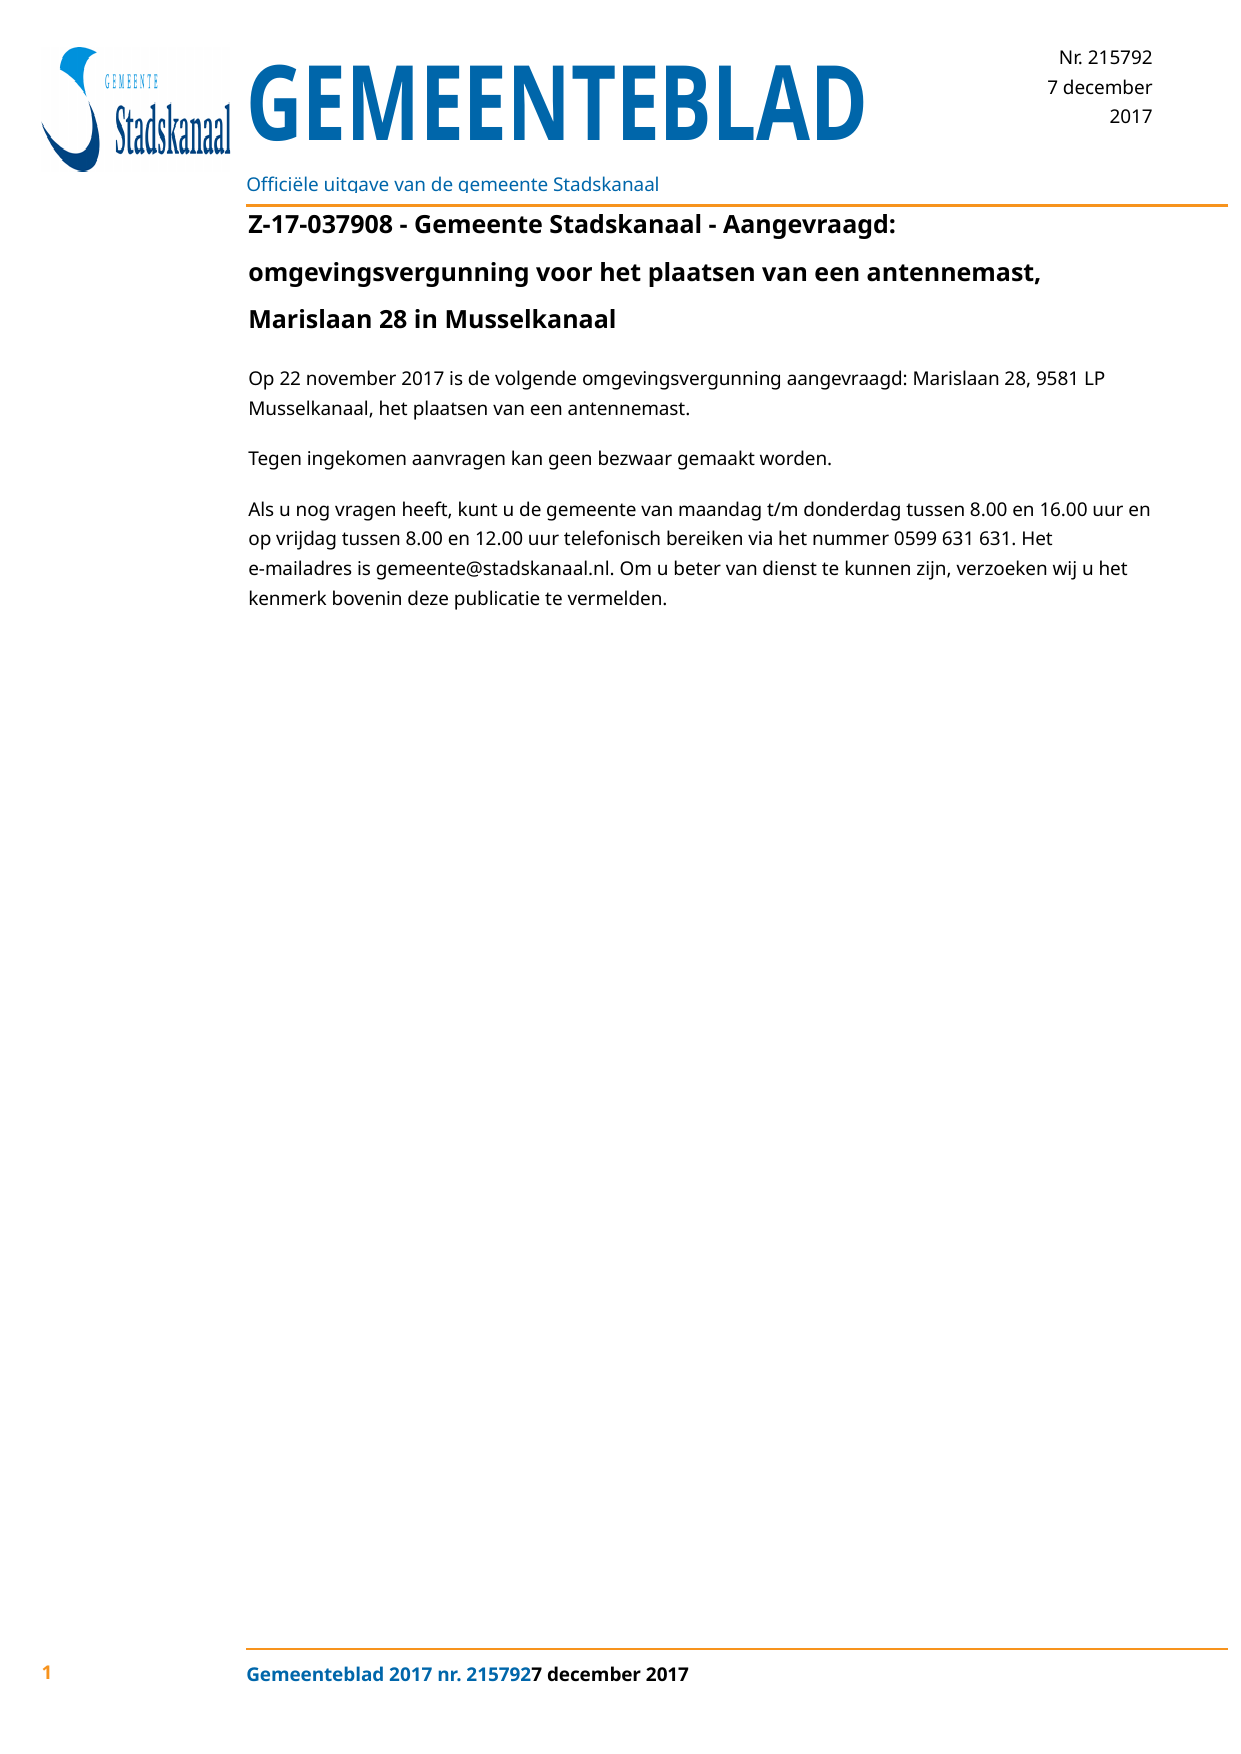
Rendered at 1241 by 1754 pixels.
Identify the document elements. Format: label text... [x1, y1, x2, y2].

text Als u nog vragen heeft, kunt u de gemeente van maandag t/m donderdag tussen 8.00 en 16.00 uur en op vrijdag tussen 8.00 en 12.00 uur telefonisch bereiken via het nummer 0599 631 631. Het e‑mailadres is gemeente@stadskanaal.nl. Om u beter van dienst te kunnen zijn, verzoeken wij u het kenmerk bovenin deze publicatie te vermelden. [248, 496, 1152, 610]
text Z-17-037908 - Gemeente Stadskanaal - Aangevraagd: omgevingsvergunning voor het plaatsen van een antennemast, Marislaan 28 in Musselkanaal [248, 207, 1152, 336]
text Tegen ingekomen aanvragen kan geen bezwaar gemaakt worden. [248, 446, 1152, 471]
text Op 22 november 2017 is de volgende omgevingsvergunning aangevraagd: Marislaan 28, 9581 LP Musselkanaal, het plaatsen van een antennemast. [248, 366, 1152, 421]
picture [41, 47, 231, 172]
